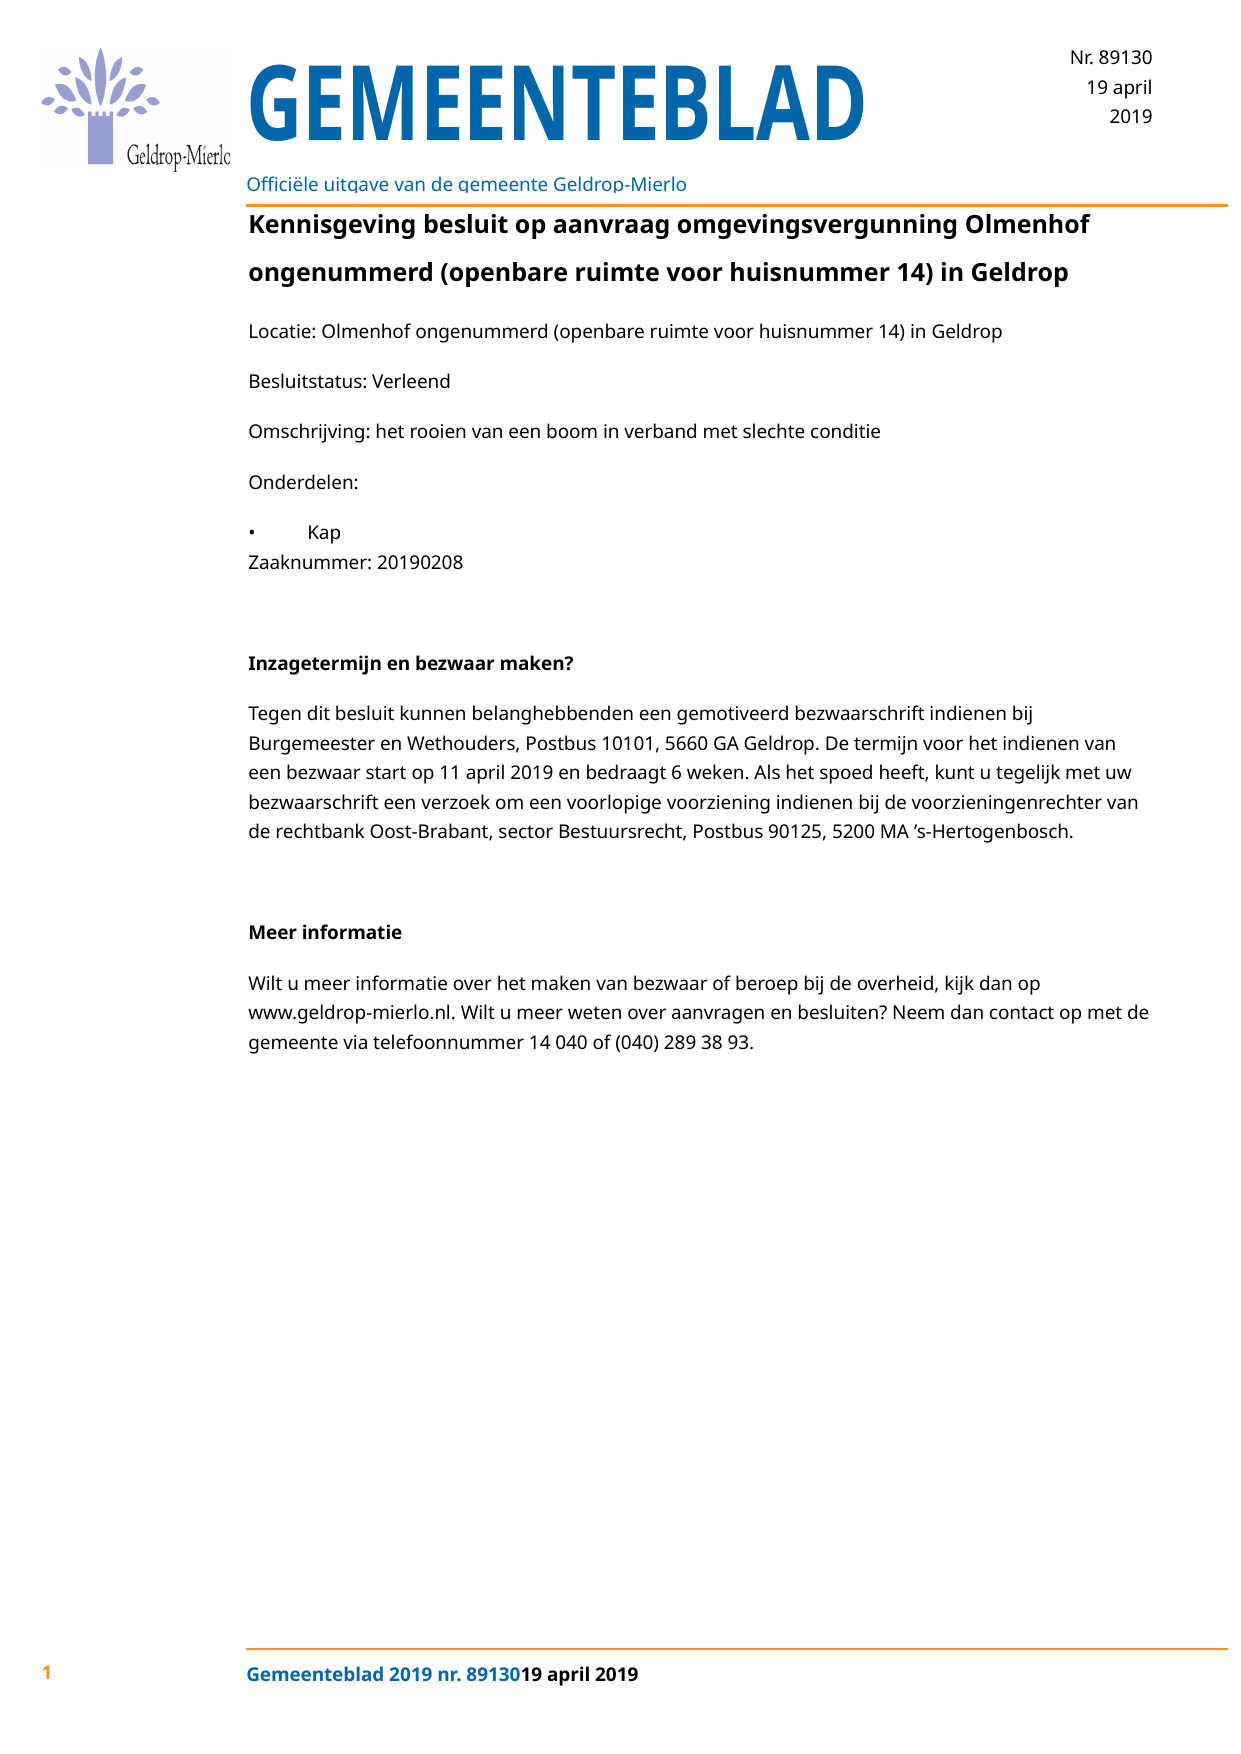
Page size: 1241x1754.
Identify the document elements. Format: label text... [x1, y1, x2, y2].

text Wilt u meer informatie over het maken van bezwaar of beroep bij de overheid, kijk dan op www.geldrop-mierlo.nl. Wilt u meer weten over aanvragen en besluiten? Neem dan contact op met de gemeente via telefoonnummer 14 040 of (040) 289 38 93. [248, 970, 1152, 1055]
text Onderdelen: [248, 469, 1152, 495]
list Kap [248, 519, 1152, 545]
text Meer informatie [248, 919, 1152, 945]
text Besluitstatus: Verleend [248, 368, 1152, 394]
text Kennisgeving besluit op aanvraag omgevingsvergunning Olmenhof ongenummerd (openbare ruimte voor huisnummer 14) in Geldrop [248, 207, 1152, 288]
text Zaaknummer: 20190208 [248, 549, 1152, 575]
text Tegen dit besluit kunnen belanghebbenden een gemotiveerd bezwaarschrift indienen bij Burgemeester en Wethouders, Postbus 10101, 5660 GA Geldrop. De termijn voor het indienen van een bezwaar start op 11 april 2019 en bedraagt 6 weken. Als het spoed heeft, kunt u tegelijk met uw bezwaarschrift een verzoek om een voorlopige voorziening indienen bij de voorzieningenrechter van de rechtbank Oost-Brabant, sector Bestuursrecht, Postbus 90125, 5200 MA ’s-Hertogenbosch. [248, 700, 1152, 844]
text Inzagetermijn en bezwaar maken? [248, 650, 1152, 676]
text Omschrijving: het rooien van een boom in verband met slechte conditie [248, 419, 1152, 444]
picture [41, 47, 231, 172]
text Locatie: Olmenhof ongenummerd (openbare ruimte voor huisnummer 14) in Geldrop [248, 318, 1152, 344]
